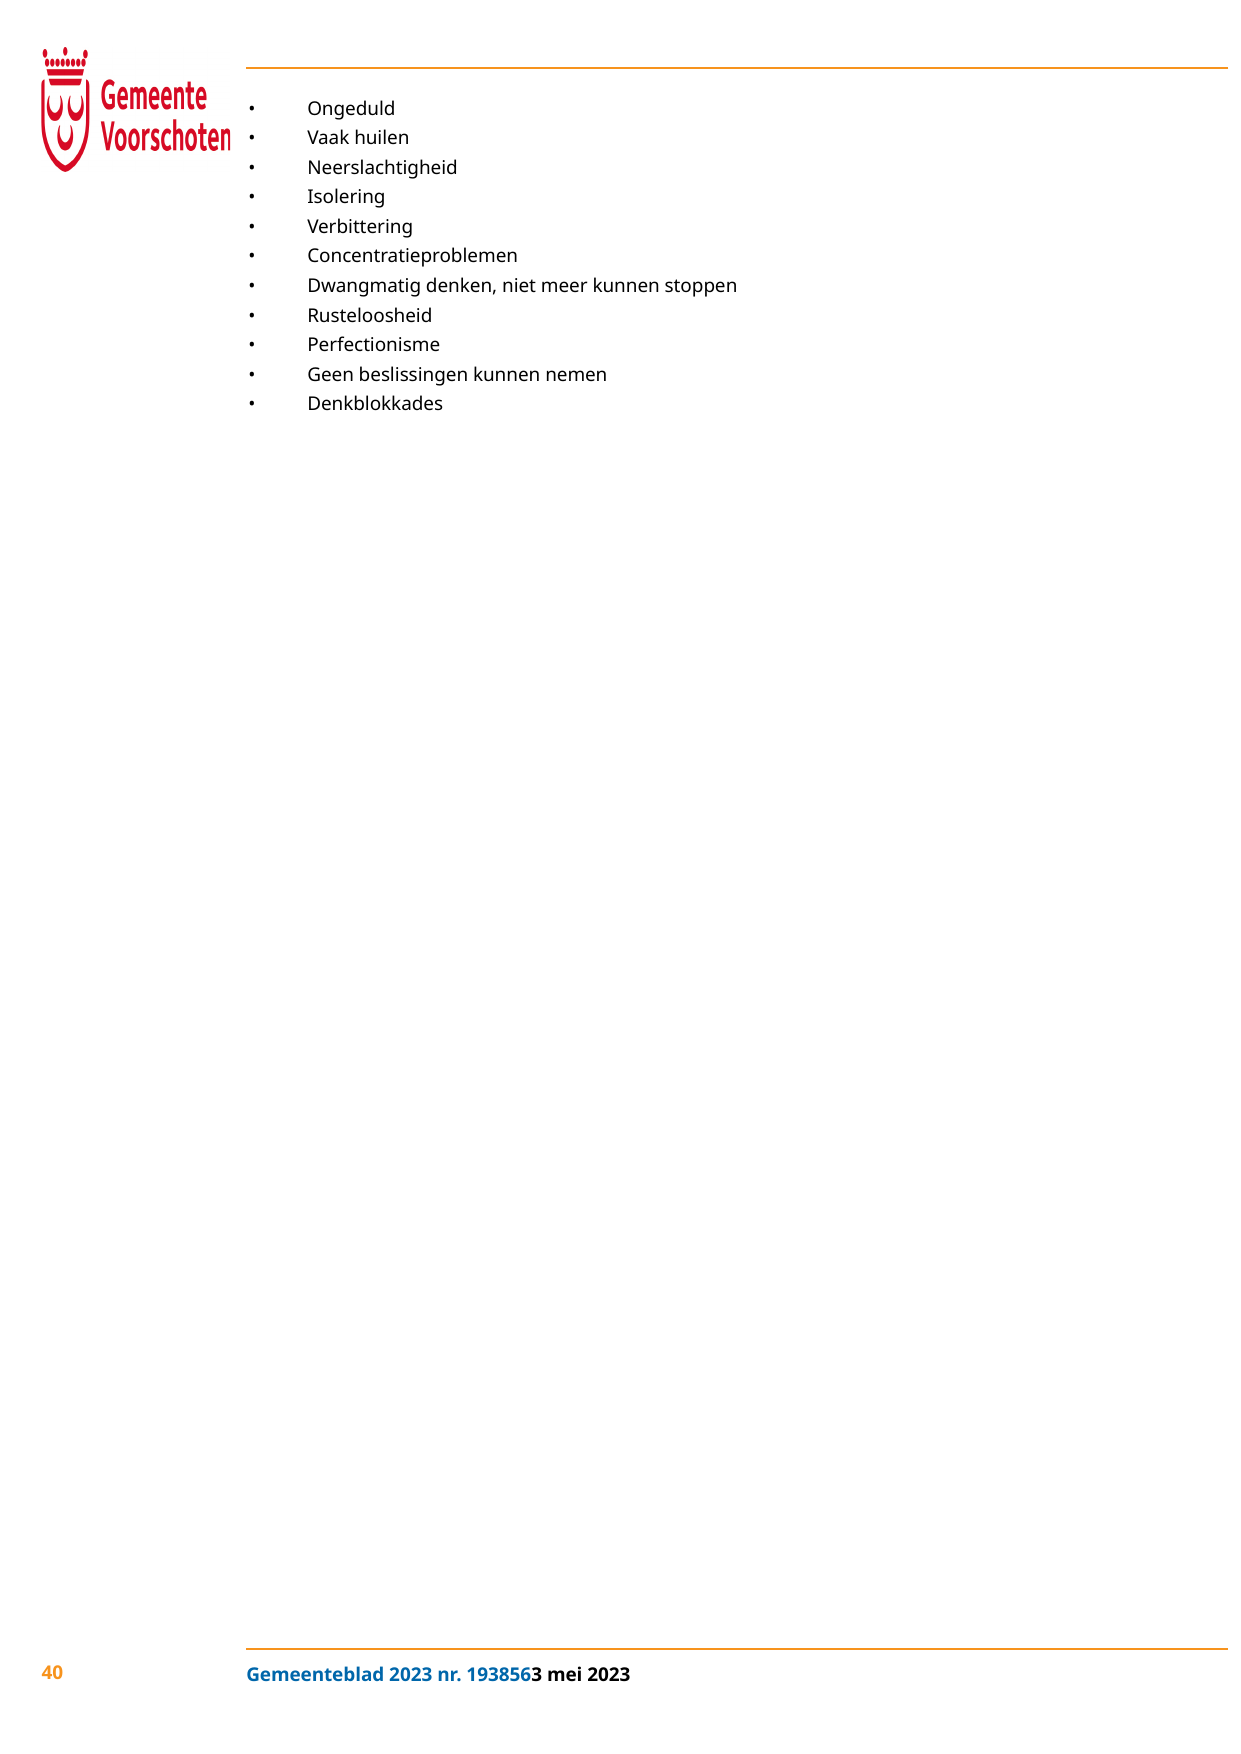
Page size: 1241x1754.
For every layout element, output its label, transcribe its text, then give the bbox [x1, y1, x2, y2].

list Ongeduld [248, 95, 1152, 121]
list Concentratieproblemen [248, 243, 1152, 268]
list Verbittering [248, 213, 1152, 239]
list Isolering [248, 183, 1152, 209]
list Perfectionisme [248, 331, 1152, 357]
list Rusteloosheid [248, 302, 1152, 328]
list Denkblokkades [248, 391, 1152, 416]
list Neerslachtigheid [248, 154, 1152, 180]
list Geen beslissingen kunnen nemen [248, 361, 1152, 387]
list Vaak huilen [248, 124, 1152, 150]
picture [41, 47, 231, 172]
list Dwangmatig denken, niet meer kunnen stoppen [248, 272, 1152, 298]
